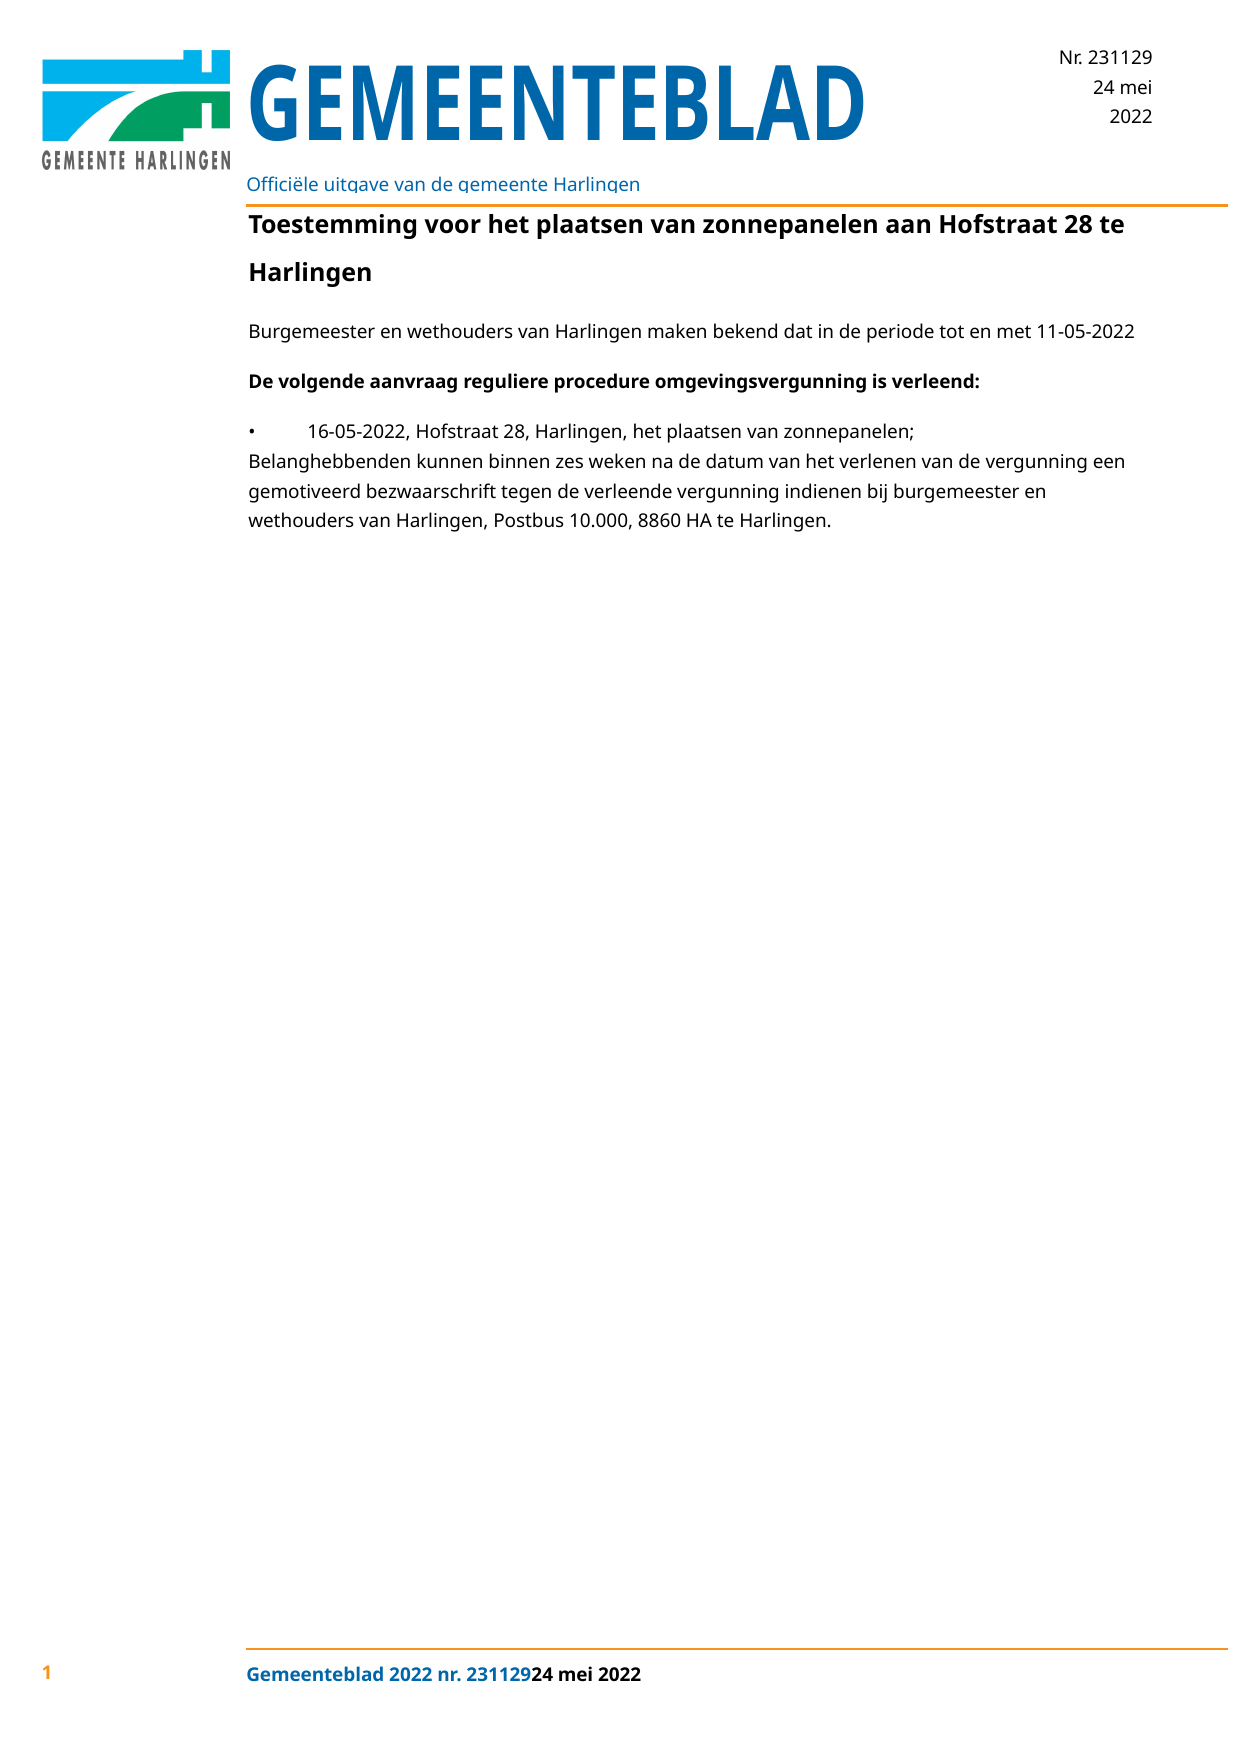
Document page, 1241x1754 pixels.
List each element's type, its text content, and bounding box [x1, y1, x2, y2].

text Belanghebbenden kunnen binnen zes weken na de datum van het verlenen van de vergunning een gemotiveerd bezwaarschrift tegen de verleende vergunning indienen bij burgemeester en wethouders van Harlingen, Postbus 10.000, 8860 HA te Harlingen. [248, 448, 1152, 533]
list 16-05-2022, Hofstraat 28, Harlingen, het plaatsen van zonnepanelen; [248, 419, 1152, 444]
picture [41, 47, 231, 172]
text Toestemming voor het plaatsen van zonnepanelen aan Hofstraat 28 te Harlingen [248, 207, 1152, 288]
text Burgemeester en wethouders van Harlingen maken bekend dat in de periode tot en met 11-05-2022 [248, 318, 1152, 344]
text De volgende aanvraag reguliere procedure omgevingsvergunning is verleend: [248, 368, 1152, 394]
